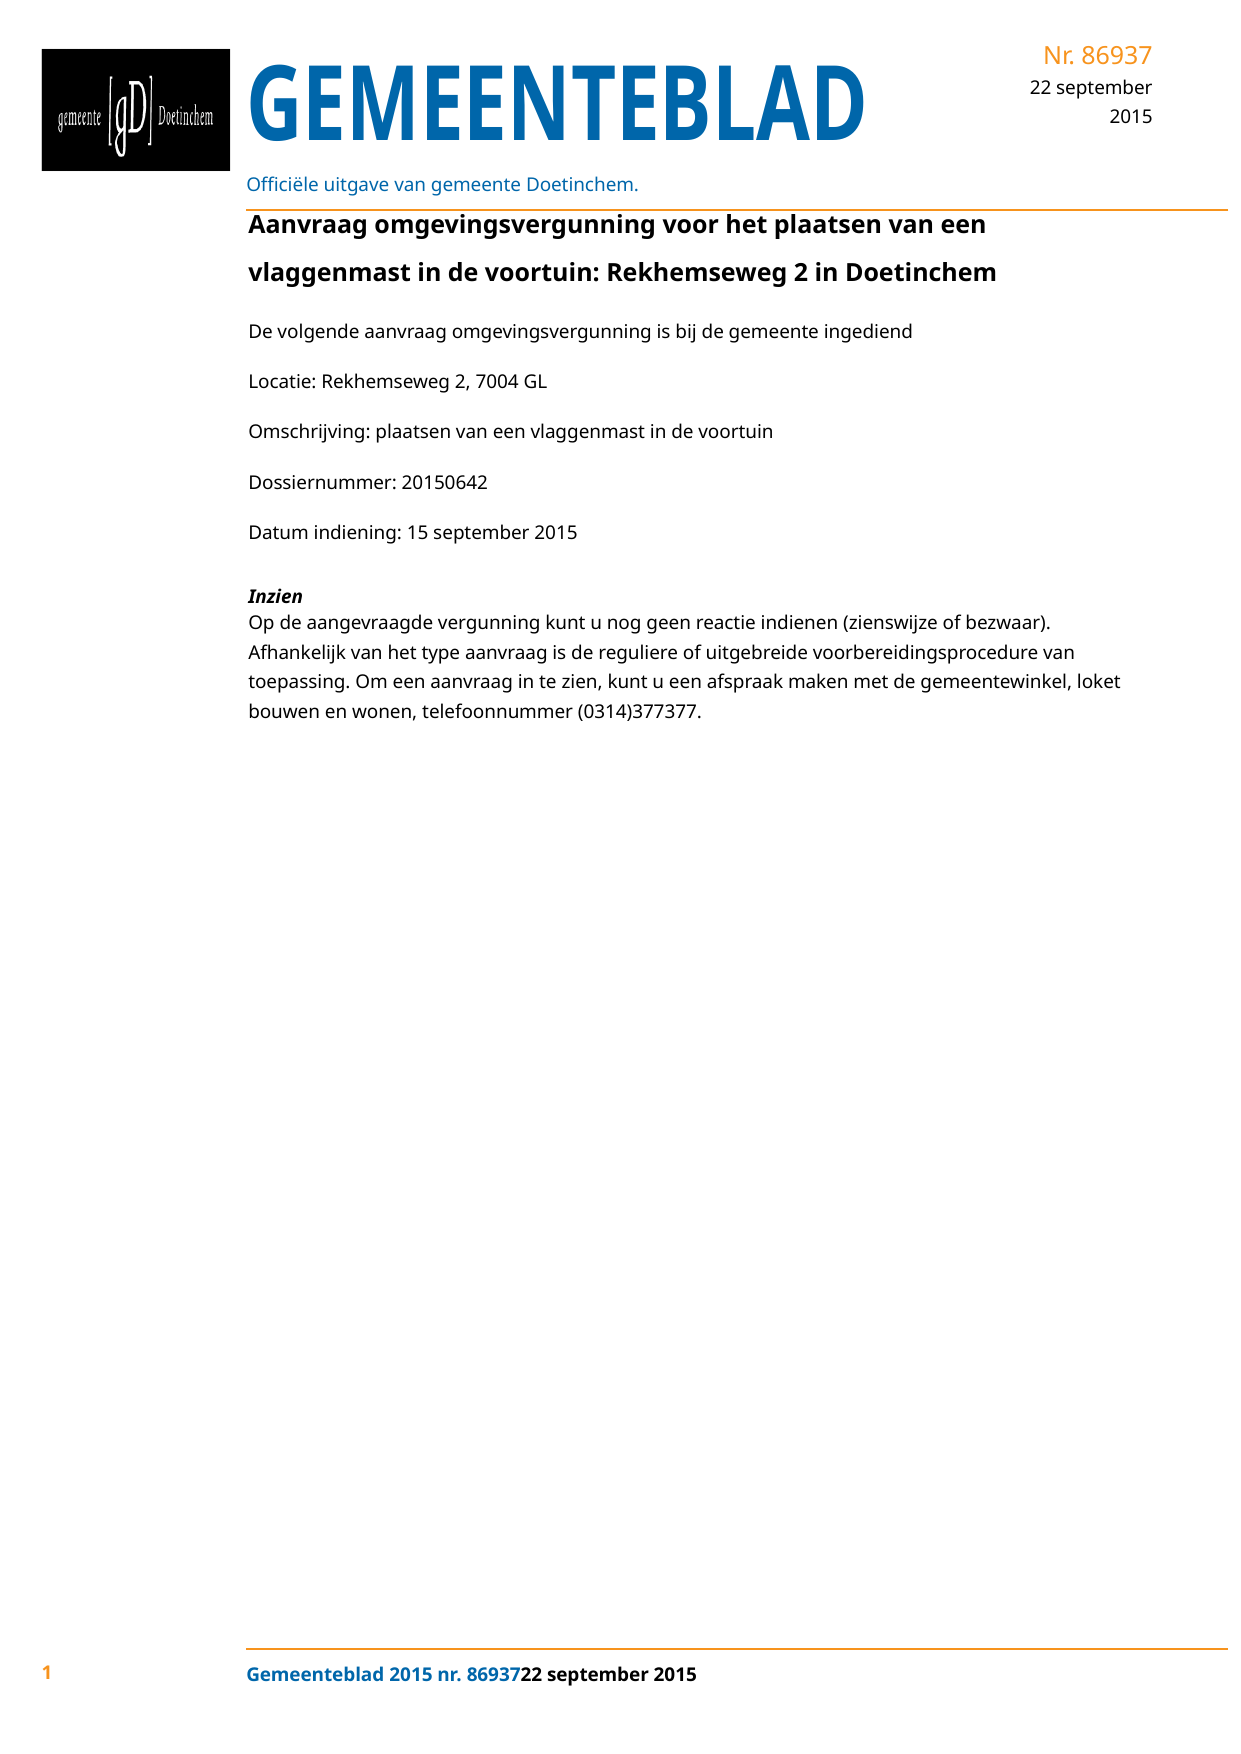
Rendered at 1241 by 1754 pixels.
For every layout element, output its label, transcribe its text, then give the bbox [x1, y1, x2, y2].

text Datum indiening: 15 september 2015 [248, 519, 1152, 545]
text Op de aangevraagde vergunning kunt u nog geen reactie indienen (zienswijze of bezwaar). Afhankelijk van het type aanvraag is de reguliere of uitgebreide voorbereidingsprocedure van toepassing. Om een aanvraag in te zien, kunt u een afspraak maken met de gemeentewinkel, loket bouwen en wonen, telefoonnummer (0314)377377. [248, 609, 1152, 724]
text Aanvraag omgevingsvergunning voor het plaatsen van een vlaggenmast in de voortuin: Rekhemseweg 2 in Doetinchem [248, 211, 1152, 288]
text Inzien [248, 583, 1152, 609]
text Locatie: Rekhemseweg 2, 7004 GL [248, 368, 1152, 394]
text De volgende aanvraag omgevingsvergunning is bij de gemeente ingediend [248, 318, 1152, 344]
text Dossiernummer: 20150642 [248, 469, 1152, 495]
picture [41, 47, 231, 172]
text Omschrijving: plaatsen van een vlaggenmast in de voortuin [248, 419, 1152, 444]
